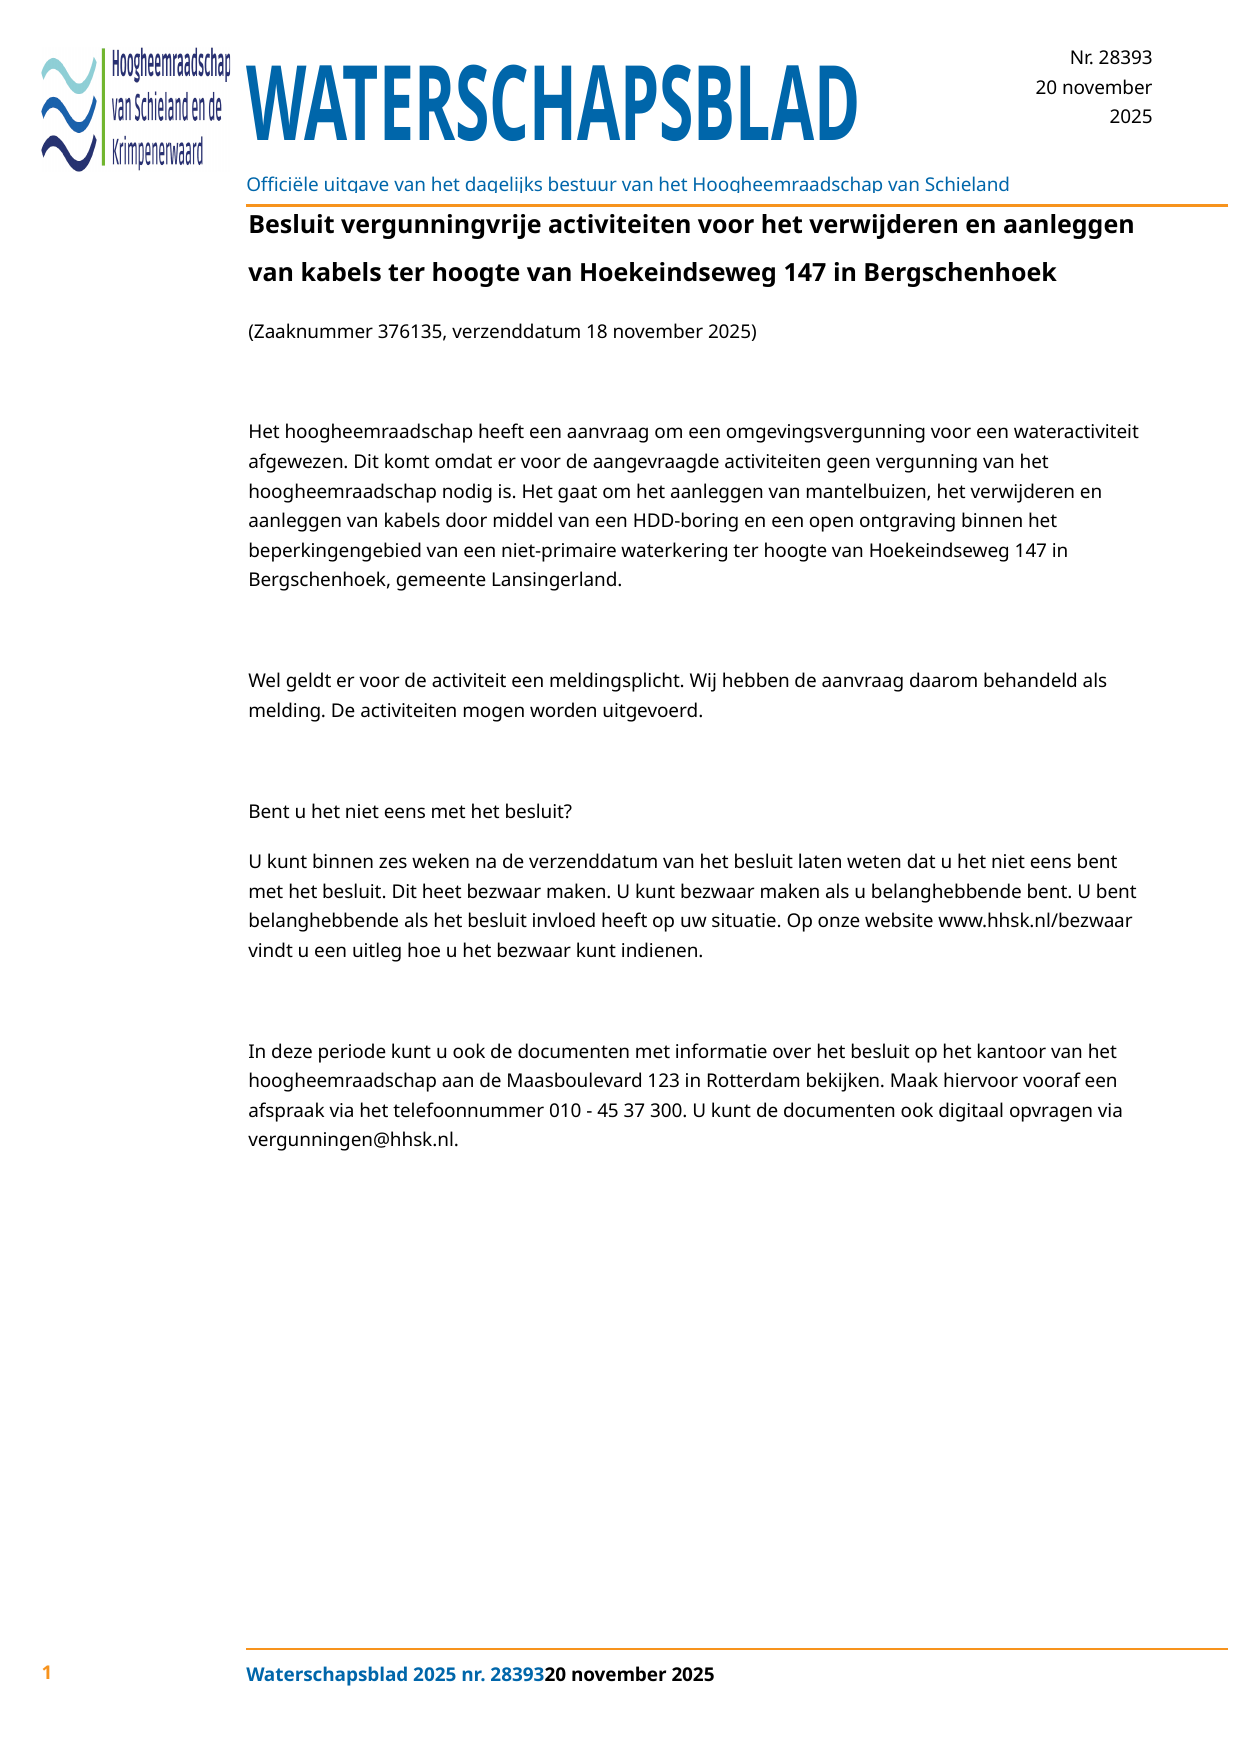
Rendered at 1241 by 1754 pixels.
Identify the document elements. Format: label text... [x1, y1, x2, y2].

text Het hoogheemraadschap heeft een aanvraag om een omgevingsvergunning voor een wateractiviteit afgewezen. Dit komt omdat er voor de aangevraagde activiteiten geen vergunning van het hoogheemraadschap nodig is. Het gaat om het aanleggen van mantelbuizen, het verwijderen en aanleggen van kabels door middel van een HDD-boring en een open ontgraving binnen het beperkingengebied van een niet-primaire waterkering ter hoogte van Hoekeindseweg 147 in Bergschenhoek, gemeente Lansingerland. [248, 419, 1152, 592]
text (Zaaknummer 376135, verzenddatum 18 november 2025) [248, 318, 1152, 344]
text In deze periode kunt u ook de documenten met informatie over het besluit op het kantoor van het hoogheemraadschap aan de Maasboulevard 123 in Rotterdam bekijken. Maak hiervoor vooraf een afspraak via het telefoonnummer 010 - 45 37 300. U kunt de documenten ook digitaal opvragen via vergunningen@hhsk.nl. [248, 1038, 1152, 1152]
text Besluit vergunningvrije activiteiten voor het verwijderen en aanleggen van kabels ter hoogte van Hoekeindseweg 147 in Bergschenhoek [248, 207, 1152, 288]
picture [41, 47, 231, 172]
text U kunt binnen zes weken na de verzenddatum van het besluit laten weten dat u het niet eens bent met het besluit. Dit heet bezwaar maken. U kunt bezwaar maken als u belanghebbende bent. U bent belanghebbende als het besluit invloed heeft op uw situatie. Op onze website www.hhsk.nl/bezwaar vindt u een uitleg hoe u het bezwaar kunt indienen. [248, 848, 1152, 963]
text Bent u het niet eens met het besluit? [248, 798, 1152, 824]
text Wel geldt er voor de activiteit een meldingsplicht. Wij hebben de aanvraag daarom behandeld als melding. De activiteiten mogen worden uitgevoerd. [248, 667, 1152, 723]
